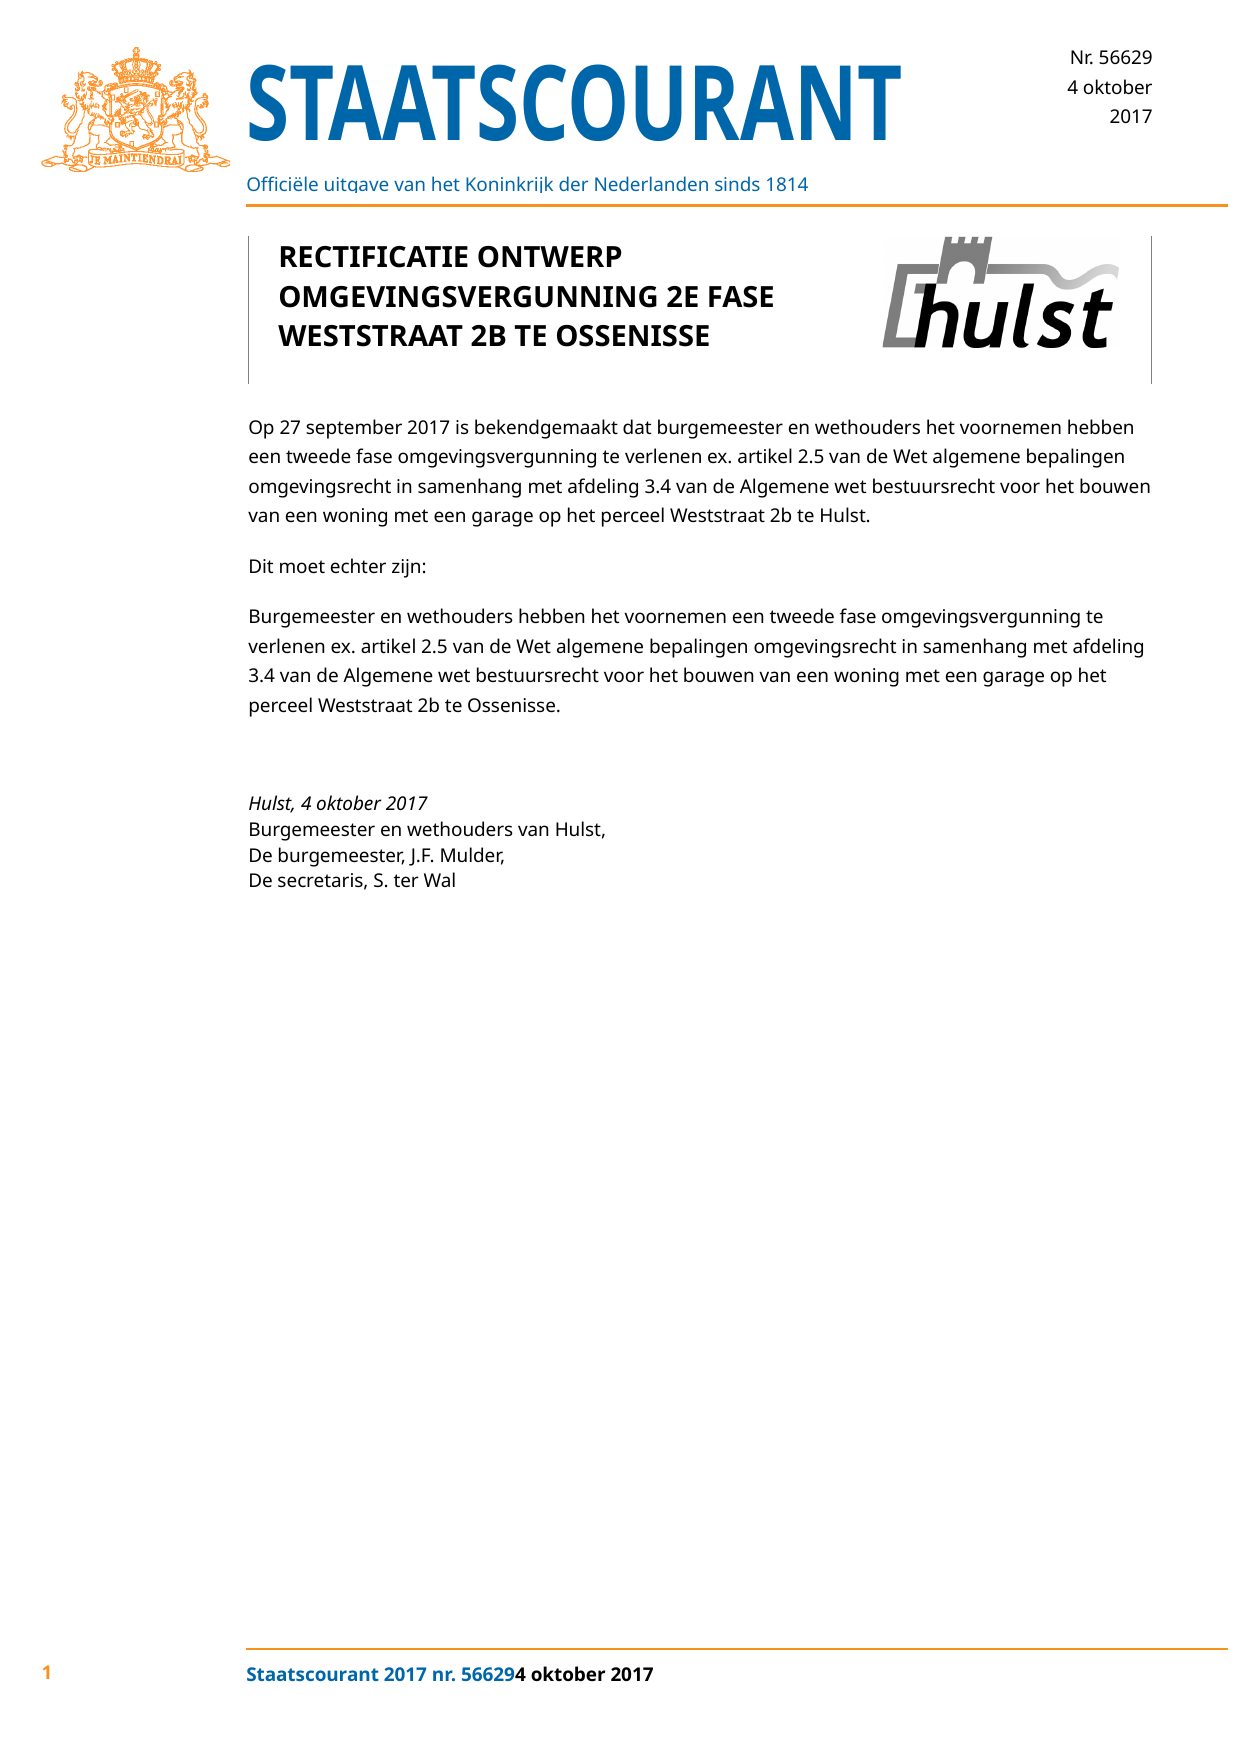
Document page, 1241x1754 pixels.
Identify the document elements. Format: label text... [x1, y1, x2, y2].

table_header RECTIFICATIE ONTWERP OMGEVINGSVERGUNNING 2E FASE WESTSTRAAT 2B TE OSSENISSE [249, 236, 850, 384]
picture [882, 236, 1119, 348]
text Hulst, 4 oktober 2017 [248, 791, 1152, 816]
text Op 27 september 2017 is bekendgemaakt dat burgemeester en wethouders het voornemen hebben een tweede fase omgevingsvergunning te verlenen ex. artikel 2.5 van de Wet algemene bepalingen omgevingsrecht in samenhang met afdeling 3.4 van de Algemene wet bestuursrecht voor het bouwen van een woning met een garage op het perceel Weststraat 2b te Hulst. [248, 414, 1152, 528]
text De secretaris, S. ter Wal [248, 868, 1152, 893]
text De burgemeester, J.F. Mulder, [248, 842, 1152, 868]
text Dit moet echter zijn: [248, 553, 1152, 579]
text Burgemeester en wethouders van Hulst, [248, 816, 1152, 842]
picture [41, 47, 231, 172]
text Burgemeester en wethouders hebben het voornemen een tweede fase omgevingsvergunning te verlenen ex. artikel 2.5 van de Wet algemene bepalingen omgevingsrecht in samenhang met afdeling 3.4 van de Algemene wet bestuursrecht voor het bouwen van een woning met een garage op het perceel Weststraat 2b te Ossenisse. [248, 603, 1152, 718]
table_header [850, 236, 1151, 384]
